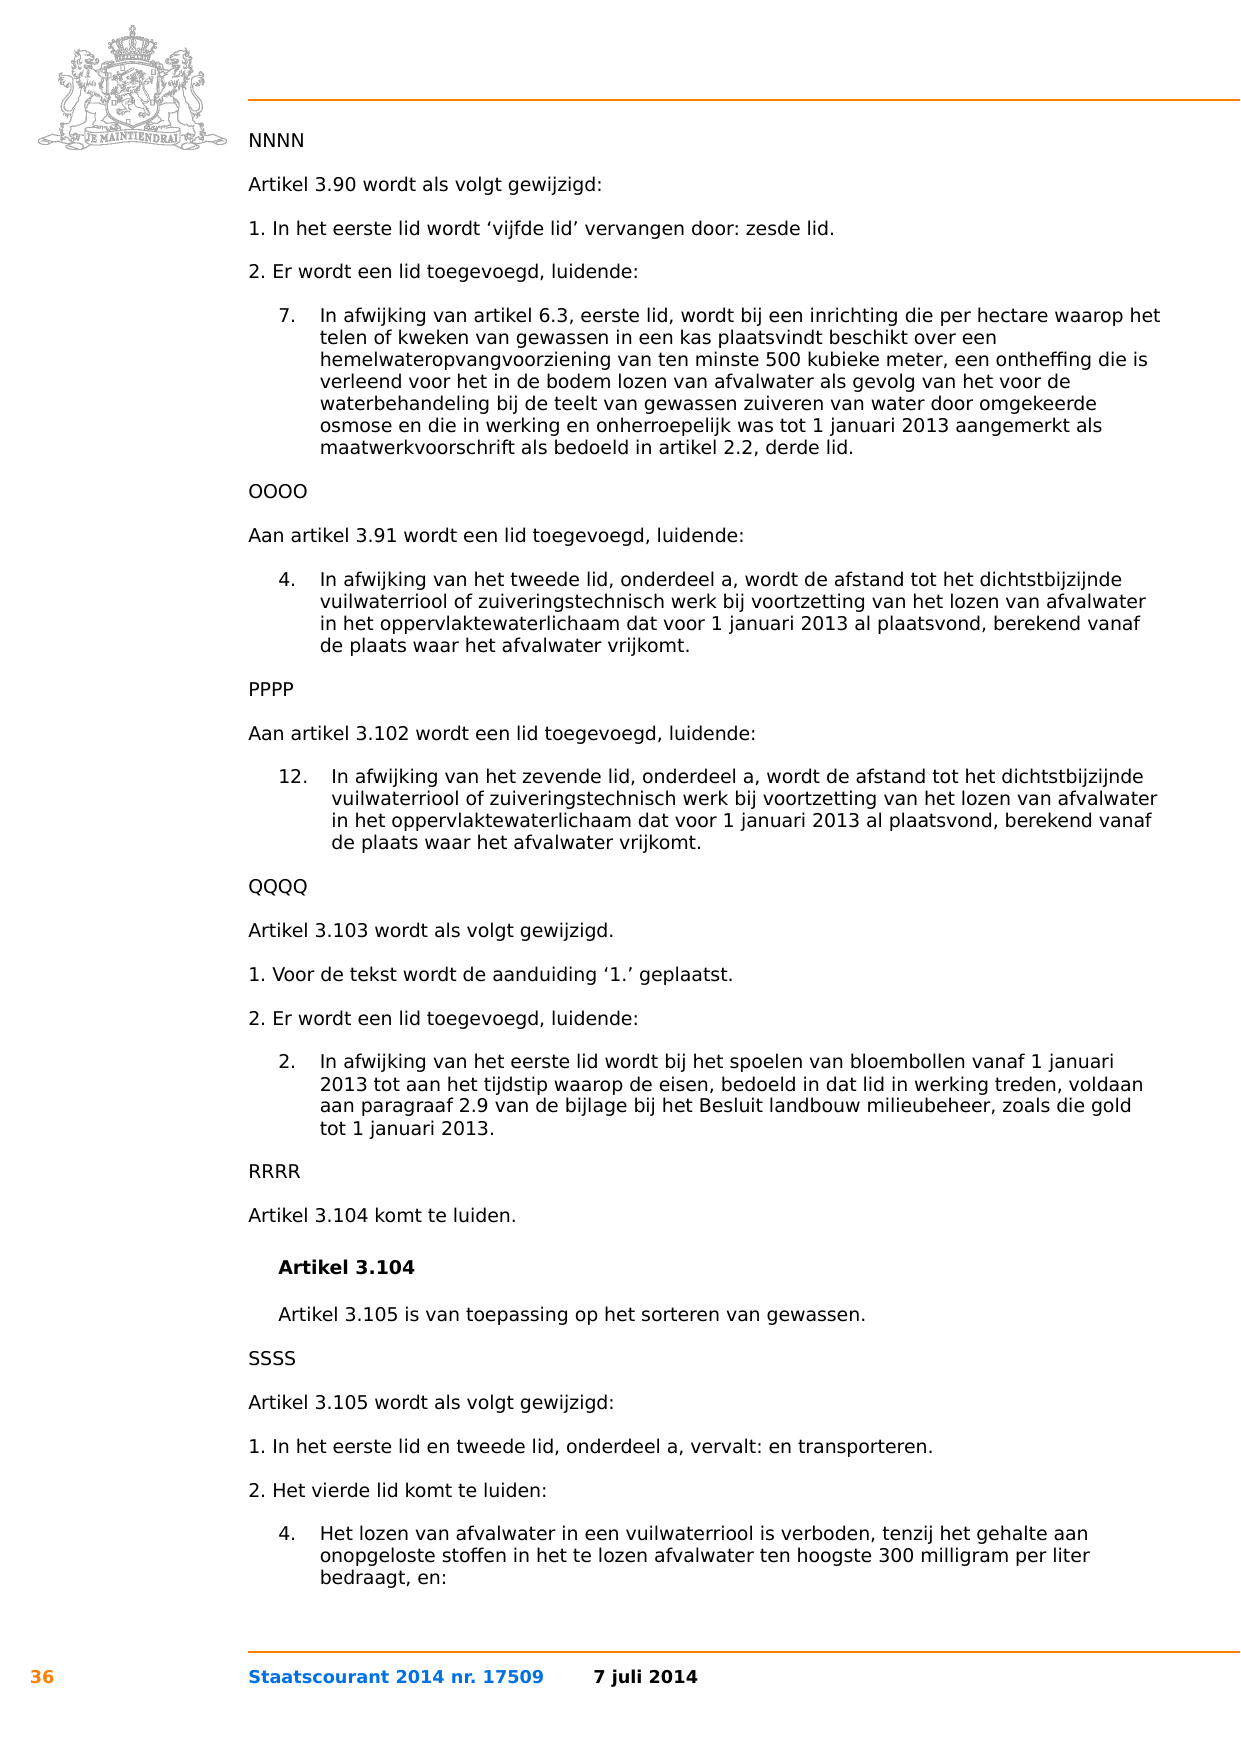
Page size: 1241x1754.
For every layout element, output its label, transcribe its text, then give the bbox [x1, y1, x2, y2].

text 1. In het eerste lid en tweede lid, onderdeel a, vervalt: en transporteren. [248, 1436, 1163, 1458]
text PPPP [248, 678, 1163, 701]
text Artikel 3.105 is van toepassing op het sorteren van gewassen. [278, 1304, 1163, 1326]
text OOOO [248, 481, 1163, 503]
text Artikel 3.90 wordt als volgt gewijzigd: [248, 174, 1163, 196]
text 4. Het lozen van afvalwater in een vuilwaterriool is verboden, tenzij het gehalte aan onopgeloste stoffen in het te lozen afvalwater ten hoogste 300 milligram per liter bedraagt, en: [278, 1523, 1163, 1589]
text SSSS [248, 1348, 1163, 1370]
text 7. In afwijking van artikel 6.3, eerste lid, wordt bij een inrichting die per hectare waarop het telen of kweken van gewassen in een kas plaatsvindt beschikt over een hemelwateropvangvoorziening van ten minste 500 kubieke meter, een ontheffing die is verleend voor het in de bodem lozen van afvalwater als gevolg van het voor de waterbehandeling bij de teelt van gewassen zuiveren van water door omgekeerde osmose en die in werking en onherroepelijk was tot 1 januari 2013 aangemerkt als maatwerkvoorschrift als bedoeld in artikel 2.2, derde lid. [278, 305, 1163, 459]
text 1. In het eerste lid wordt ‘vijfde lid’ vervangen door: zesde lid. [248, 218, 1163, 239]
subtitle Artikel 3.104 [278, 1257, 1163, 1279]
text QQQQ [248, 876, 1163, 898]
picture [38, 25, 227, 150]
text Artikel 3.105 wordt als volgt gewijzigd: [248, 1392, 1163, 1414]
text Artikel 3.103 wordt als volgt gewijzigd. [248, 920, 1163, 942]
text 2. Het vierde lid komt te luiden: [248, 1479, 1163, 1501]
text 4. In afwijking van het tweede lid, onderdeel a, wordt de afstand tot het dichtstbijzijnde vuilwaterriool of zuiveringstechnisch werk bij voortzetting van het lozen van afvalwater in het oppervlaktewaterlichaam dat voor 1 januari 2013 al plaatsvond, berekend vanaf de plaats waar het afvalwater vrijkomt. [278, 569, 1163, 657]
text Aan artikel 3.102 wordt een lid toegevoegd, luidende: [248, 722, 1163, 744]
text Aan artikel 3.91 wordt een lid toegevoegd, luidende: [248, 525, 1163, 547]
text 1. Voor de tekst wordt de aanduiding ‘1.’ geplaatst. [248, 964, 1163, 986]
text RRRR [248, 1161, 1163, 1183]
text 2. Er wordt een lid toegevoegd, luidende: [248, 261, 1163, 283]
text 2. In afwijking van het eerste lid wordt bij het spoelen van bloembollen vanaf 1 januari 2013 tot aan het tijdstip waarop de eisen, bedoeld in dat lid in werking treden, voldaan aan paragraaf 2.9 van de bijlage bij het Besluit landbouw milieubeheer, zoals die gold tot 1 januari 2013. [278, 1051, 1163, 1139]
text NNNN [248, 130, 1163, 152]
text 2. Er wordt een lid toegevoegd, luidende: [248, 1008, 1163, 1029]
text Artikel 3.104 komt te luiden. [248, 1205, 1163, 1227]
text 12. In afwijking van het zevende lid, onderdeel a, wordt de afstand tot het dichtstbijzijnde vuilwaterriool of zuiveringstechnisch werk bij voortzetting van het lozen van afvalwater in het oppervlaktewaterlichaam dat voor 1 januari 2013 al plaatsvond, berekend vanaf de plaats waar het afvalwater vrijkomt. [278, 766, 1163, 854]
